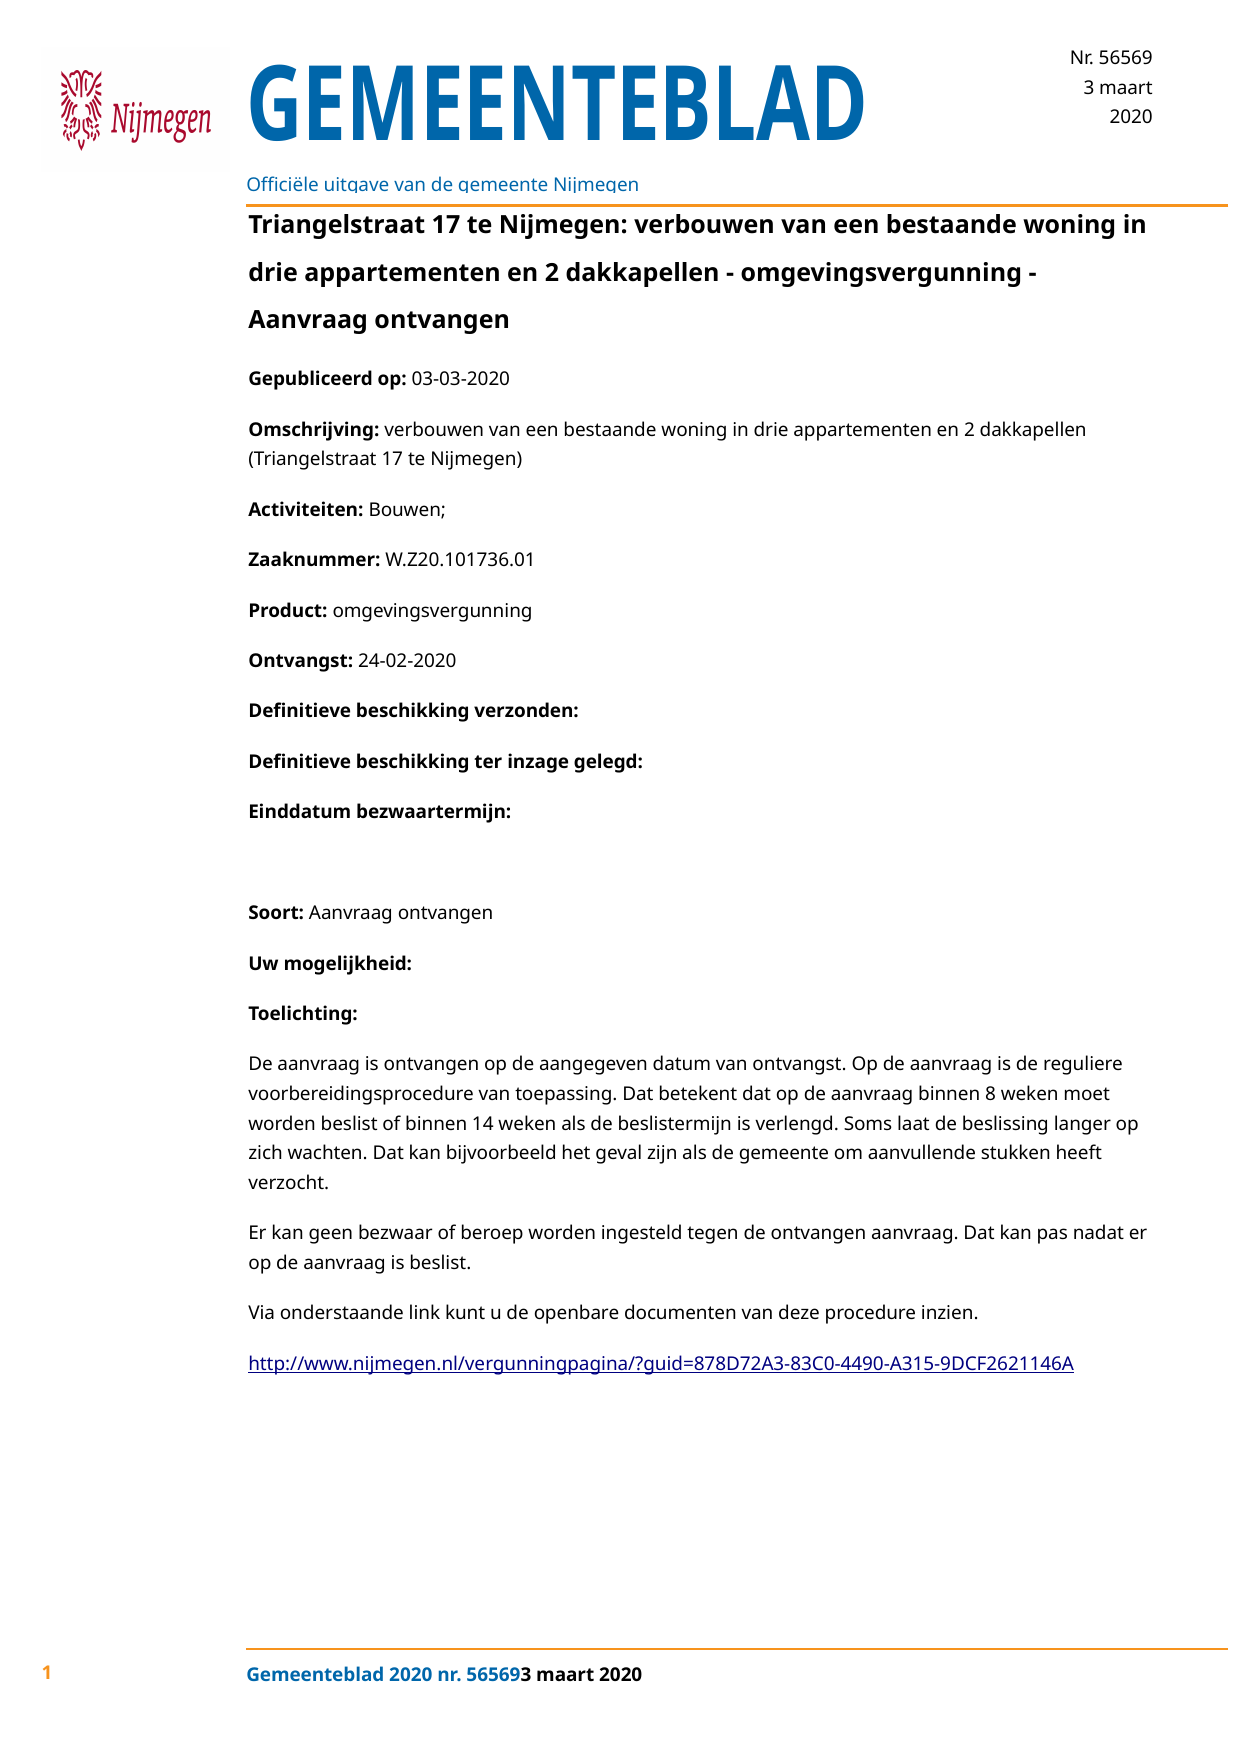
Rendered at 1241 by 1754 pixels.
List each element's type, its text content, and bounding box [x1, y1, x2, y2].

text Uw mogelijkheid: [248, 950, 1152, 975]
text Zaaknummer: W.Z20.101736.01 [248, 546, 1152, 572]
picture [41, 47, 231, 172]
text http://www.nijmegen.nl/vergunningpagina/?guid=878D72A3-83C0-4490-A315-9DCF2621146A [248, 1350, 1152, 1375]
text Er kan geen bezwaar of beroep worden ingesteld tegen de ontvangen aanvraag. Dat kan pas nadat er op de aanvraag is beslist. [248, 1219, 1152, 1274]
text Activiteiten: Bouwen; [248, 496, 1152, 522]
text Via onderstaande link kunt u de openbare documenten van deze procedure inzien. [248, 1299, 1152, 1325]
text Definitieve beschikking verzonden: [248, 698, 1152, 723]
text Definitieve beschikking ter inzage gelegd: [248, 748, 1152, 774]
text Omschrijving: verbouwen van een bestaande woning in drie appartementen en 2 dakkapellen (Triangelstraat 17 te Nijmegen) [248, 416, 1152, 471]
text Toelichting: [248, 1000, 1152, 1026]
text Product: omgevingsvergunning [248, 597, 1152, 622]
text De aanvraag is ontvangen op de aangegeven datum van ontvangst. Op de aanvraag is de reguliere voorbereidingsprocedure van toepassing. Dat betekent dat op de aanvraag binnen 8 weken moet worden beslist of binnen 14 weken als de beslistermijn is verlengd. Soms laat de beslissing langer op zich wachten. Dat kan bijvoorbeeld het geval zijn als de gemeente om aanvullende stukken heeft verzocht. [248, 1051, 1152, 1194]
text Einddatum bezwaartermijn: [248, 798, 1152, 824]
text Soort: Aanvraag ontvangen [248, 899, 1152, 925]
text Gepubliceerd op: 03-03-2020 [248, 366, 1152, 391]
text Ontvangst: 24-02-2020 [248, 647, 1152, 673]
text Triangelstraat 17 te Nijmegen: verbouwen van een bestaande woning in drie appartementen en 2 dakkapellen - omgevingsvergunning - Aanvraag ontvangen [248, 207, 1152, 336]
